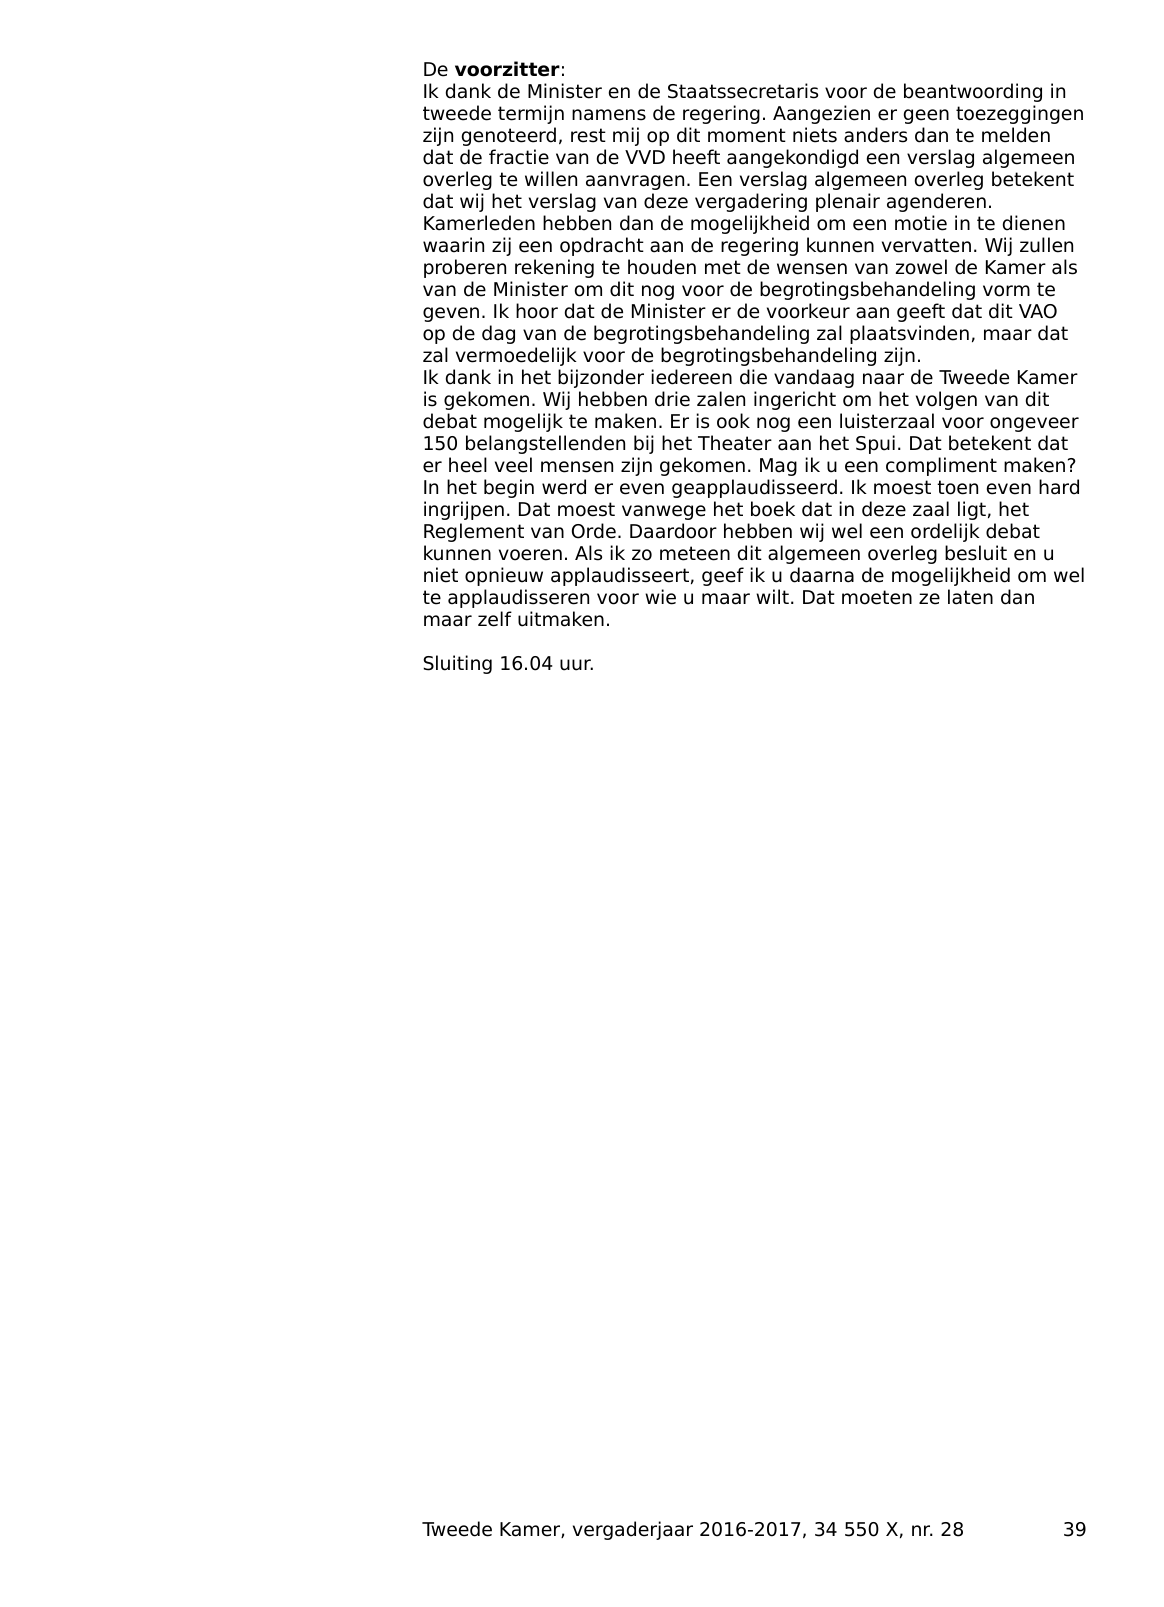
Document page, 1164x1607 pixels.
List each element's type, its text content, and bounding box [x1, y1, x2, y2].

text Ik dank in het bijzonder iedereen die vandaag naar de Tweede Kamer is gekomen. Wij hebben drie zalen ingericht om het volgen van dit debat mogelijk te maken. Er is ook nog een luisterzaal voor ongeveer 150 belangstellenden bij het Theater aan het Spui. Dat betekent dat er heel veel mensen zijn gekomen. Mag ik u een compliment maken? In het begin werd er even geapplaudisseerd. Ik moest toen even hard ingrijpen. Dat moest vanwege het boek dat in deze zaal ligt, het Reglement van Orde. Daardoor hebben wij wel een ordelijk debat kunnen voeren. Als ik zo meteen dit algemeen overleg besluit en u niet opnieuw applaudisseert, geef ik u daarna de mogelijkheid om wel te applaudisseren voor wie u maar wilt. Dat moeten ze laten dan maar zelf uitmaken. [422, 367, 1087, 631]
text Ik dank de Minister en de Staatssecretaris voor de beantwoording in tweede termijn namens de regering. Aangezien er geen toezeggingen zijn genoteerd, rest mij op dit moment niets anders dan te melden dat de fractie van de VVD heeft aangekondigd een verslag algemeen overleg te willen aanvragen. Een verslag algemeen overleg betekent dat wij het verslag van deze vergadering plenair agenderen. Kamerleden hebben dan de mogelijkheid om een motie in te dienen waarin zij een opdracht aan de regering kunnen vervatten. Wij zullen proberen rekening te houden met de wensen van zowel de Kamer als van de Minister om dit nog voor de begrotingsbehandeling vorm te geven. Ik hoor dat de Minister er de voorkeur aan geeft dat dit VAO op de dag van de begrotingsbehandeling zal plaatsvinden, maar dat zal vermoedelijk voor de begrotingsbehandeling zijn. [422, 81, 1087, 367]
text Sluiting 16.04 uur. [422, 653, 1087, 675]
text De voorzitter: [422, 59, 1087, 81]
